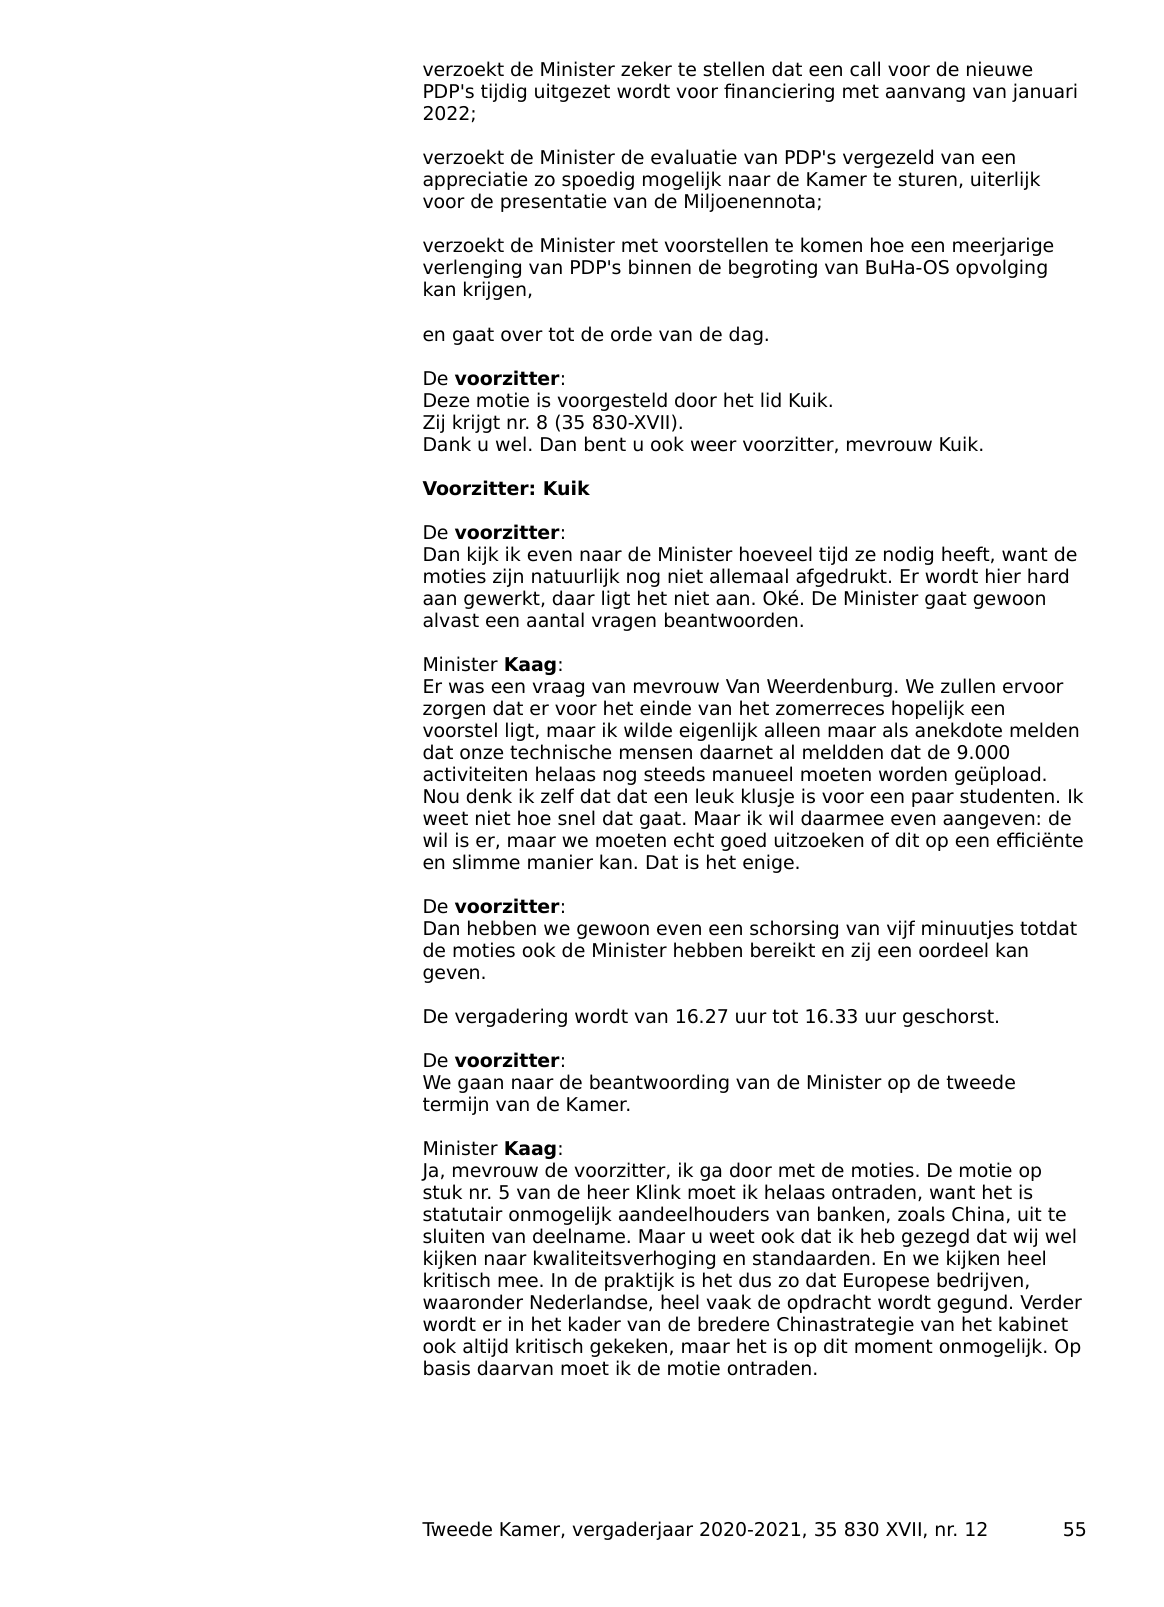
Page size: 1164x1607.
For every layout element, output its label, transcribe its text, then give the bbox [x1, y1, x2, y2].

text De voorzitter: [422, 1050, 1087, 1072]
text We gaan naar de beantwoording van de Minister op de tweede termijn van de Kamer. [422, 1072, 1087, 1116]
text Ja, mevrouw de voorzitter, ik ga door met de moties. De motie op stuk nr. 5 van de heer Klink moet ik helaas ontraden, want het is statutair onmogelijk aandeelhouders van banken, zoals China, uit te sluiten van deelname. Maar u weet ook dat ik heb gezegd dat wij wel kijken naar kwaliteitsverhoging en standaarden. En we kijken heel kritisch mee. In de praktijk is het dus zo dat Europese bedrijven, waaronder Nederlandse, heel vaak de opdracht wordt gegund. Verder wordt er in het kader van de bredere Chinastrategie van het kabinet ook altijd kritisch gekeken, maar het is op dit moment onmogelijk. Op basis daarvan moet ik de motie ontraden. [422, 1160, 1087, 1380]
text verzoekt de Minister met voorstellen te komen hoe een meerjarige verlenging van PDP's binnen de begroting van BuHa-OS opvolging kan krijgen, [422, 235, 1087, 301]
text Dank u wel. Dan bent u ook weer voorzitter, mevrouw Kuik. [422, 433, 1087, 456]
text De voorzitter: [422, 368, 1087, 389]
text De vergadering wordt van 16.27 uur tot 16.33 uur geschorst. [422, 1006, 1087, 1028]
text Er was een vraag van mevrouw Van Weerdenburg. We zullen ervoor zorgen dat er voor het einde van het zomerreces hopelijk een voorstel ligt, maar ik wilde eigenlijk alleen maar als anekdote melden dat onze technische mensen daarnet al meldden dat de 9.000 activiteiten helaas nog steeds manueel moeten worden geüpload. Nou denk ik zelf dat dat een leuk klusje is voor een paar studenten. Ik weet niet hoe snel dat gaat. Maar ik wil daarmee even aangeven: de wil is er, maar we moeten echt goed uitzoeken of dit op een efficiënte en slimme manier kan. Dat is het enige. [422, 676, 1087, 874]
text De voorzitter: [422, 896, 1087, 918]
text verzoekt de Minister zeker te stellen dat een call voor de nieuwe PDP's tijdig uitgezet wordt voor financiering met aanvang van januari 2022; [422, 59, 1087, 125]
text Minister Kaag: [422, 1138, 1087, 1160]
text Zij krijgt nr. 8 (35 830-XVII). [422, 412, 1087, 433]
text Minister Kaag: [422, 654, 1087, 676]
text Dan kijk ik even naar de Minister hoeveel tijd ze nodig heeft, want de moties zijn natuurlijk nog niet allemaal afgedrukt. Er wordt hier hard aan gewerkt, daar ligt het niet aan. Oké. De Minister gaat gewoon alvast een aantal vragen beantwoorden. [422, 544, 1087, 632]
text Dan hebben we gewoon even een schorsing van vijf minuutjes totdat de moties ook de Minister hebben bereikt en zij een oordeel kan geven. [422, 918, 1087, 984]
text Deze motie is voorgesteld door het lid Kuik. [422, 389, 1087, 412]
text De voorzitter: [422, 522, 1087, 544]
text en gaat over tot de orde van de dag. [422, 323, 1087, 345]
text verzoekt de Minister de evaluatie van PDP's vergezeld van een appreciatie zo spoedig mogelijk naar de Kamer te sturen, uiterlijk voor de presentatie van de Miljoenennota; [422, 147, 1087, 213]
text Voorzitter: Kuik [422, 478, 1087, 500]
